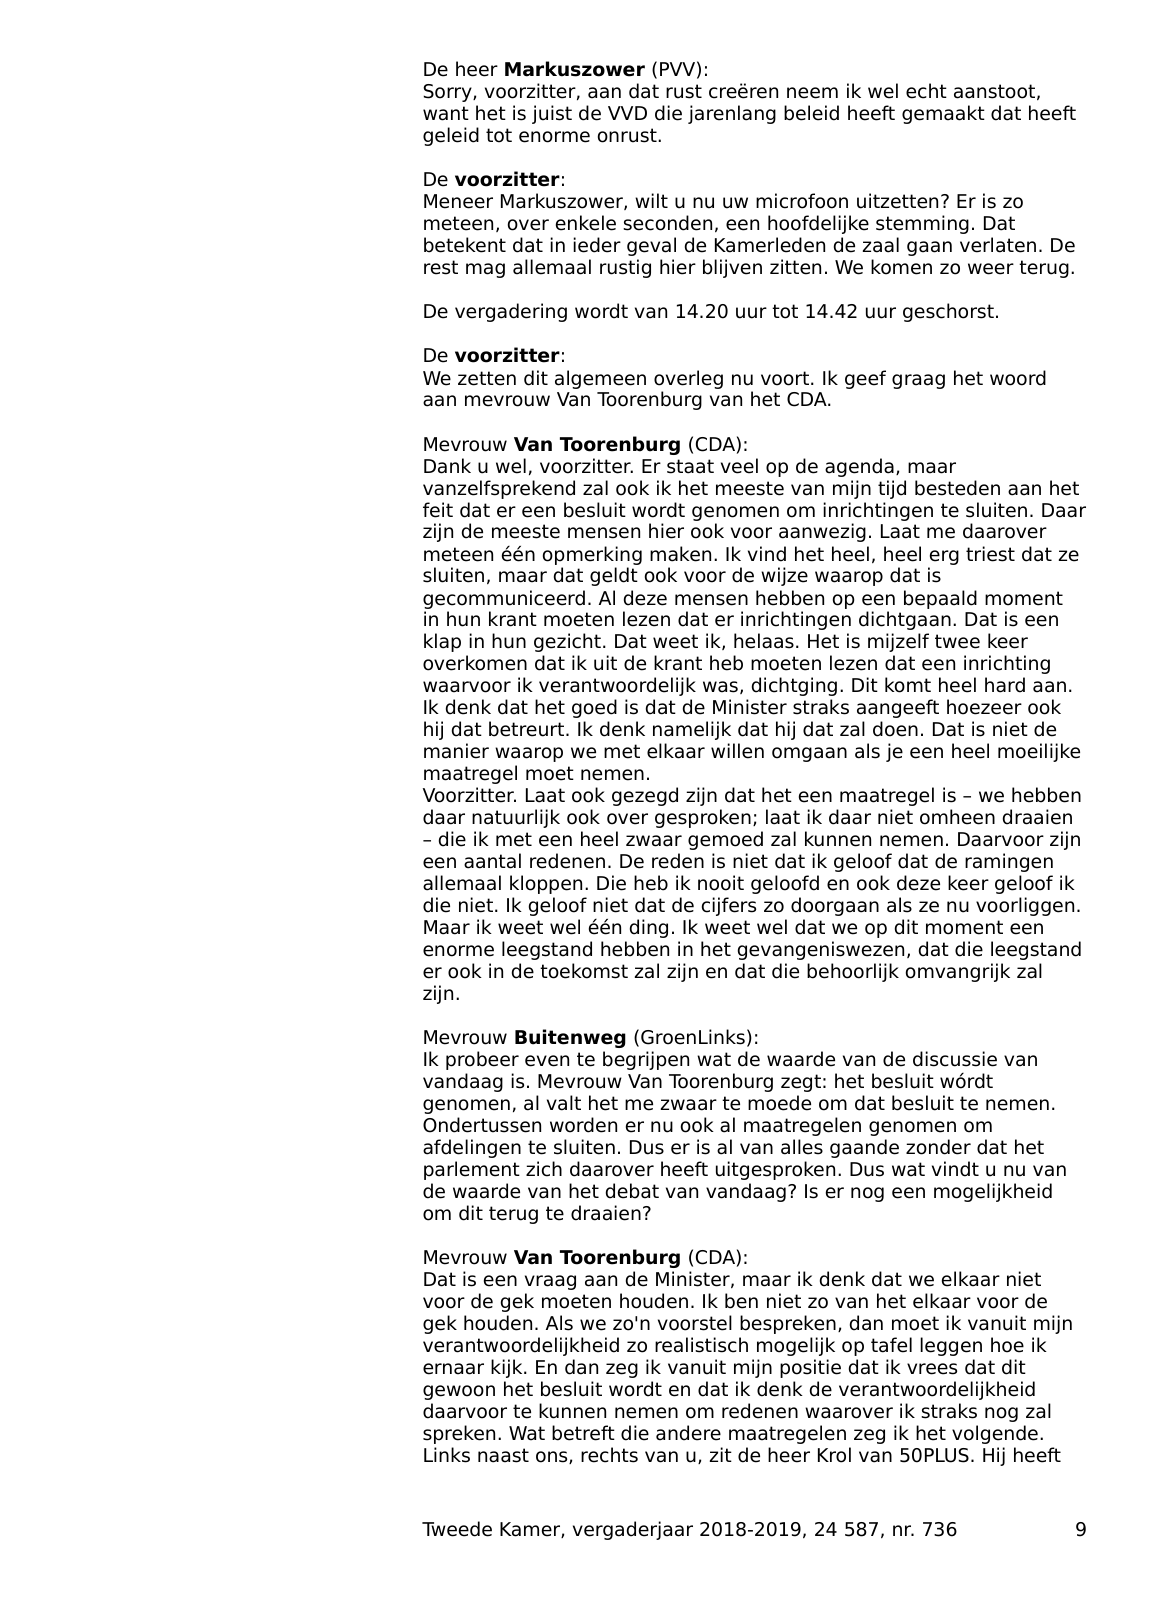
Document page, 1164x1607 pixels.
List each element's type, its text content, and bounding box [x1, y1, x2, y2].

text De voorzitter: [422, 345, 1087, 367]
text Ik probeer even te begrijpen wat de waarde van de discussie van vandaag is. Mevrouw Van Toorenburg zegt: het besluit wórdt genomen, al valt het me zwaar te moede om dat besluit te nemen. Ondertussen worden er nu ook al maatregelen genomen om afdelingen te sluiten. Dus er is al van alles gaande zonder dat het parlement zich daarover heeft uitgesproken. Dus wat vindt u nu van de waarde van het debat van vandaag? Is er nog een mogelijkheid om dit terug te draaien? [422, 1049, 1087, 1225]
text Meneer Markuszower, wilt u nu uw microfoon uitzetten? Er is zo meteen, over enkele seconden, een hoofdelijke stemming. Dat betekent dat in ieder geval de Kamerleden de zaal gaan verlaten. De rest mag allemaal rustig hier blijven zitten. We komen zo weer terug. [422, 191, 1087, 279]
text Dat is een vraag aan de Minister, maar ik denk dat we elkaar niet voor de gek moeten houden. Ik ben niet zo van het elkaar voor de gek houden. Als we zo'n voorstel bespreken, dan moet ik vanuit mijn verantwoordelijkheid zo realistisch mogelijk op tafel leggen hoe ik ernaar kijk. En dan zeg ik vanuit mijn positie dat ik vrees dat dit gewoon het besluit wordt en dat ik denk de verantwoordelijkheid daarvoor te kunnen nemen om redenen waarover ik straks nog zal spreken. Wat betreft die andere maatregelen zeg ik het volgende. Links naast ons, rechts van u, zit de heer Krol van 50PLUS. Hij heeft [422, 1269, 1087, 1467]
text Voorzitter. Laat ook gezegd zijn dat het een maatregel is – we hebben daar natuurlijk ook over gesproken; laat ik daar niet omheen draaien – die ik met een heel zwaar gemoed zal kunnen nemen. Daarvoor zijn een aantal redenen. De reden is niet dat ik geloof dat de ramingen allemaal kloppen. Die heb ik nooit geloofd en ook deze keer geloof ik die niet. Ik geloof niet dat de cijfers zo doorgaan als ze nu voorliggen. Maar ik weet wel één ding. Ik weet wel dat we op dit moment een enorme leegstand hebben in het gevangeniswezen, dat die leegstand er ook in de toekomst zal zijn en dat die behoorlijk omvangrijk zal zijn. [422, 785, 1087, 1005]
text Dank u wel, voorzitter. Er staat veel op de agenda, maar vanzelfsprekend zal ook ik het meeste van mijn tijd besteden aan het feit dat er een besluit wordt genomen om inrichtingen te sluiten. Daar zijn de meeste mensen hier ook voor aanwezig. Laat me daarover meteen één opmerking maken. Ik vind het heel, heel erg triest dat ze sluiten, maar dat geldt ook voor de wijze waarop dat is gecommuniceerd. Al deze mensen hebben op een bepaald moment in hun krant moeten lezen dat er inrichtingen dichtgaan. Dat is een klap in hun gezicht. Dat weet ik, helaas. Het is mijzelf twee keer overkomen dat ik uit de krant heb moeten lezen dat een inrichting waarvoor ik verantwoordelijk was, dichtging. Dit komt heel hard aan. Ik denk dat het goed is dat de Minister straks aangeeft hoezeer ook hij dat betreurt. Ik denk namelijk dat hij dat zal doen. Dat is niet de manier waarop we met elkaar willen omgaan als je een heel moeilijke maatregel moet nemen. [422, 456, 1087, 785]
text De heer Markuszower (PVV): [422, 59, 1087, 81]
text Mevrouw Van Toorenburg (CDA): [422, 433, 1087, 456]
text Sorry, voorzitter, aan dat rust creëren neem ik wel echt aanstoot, want het is juist de VVD die jarenlang beleid heeft gemaakt dat heeft geleid tot enorme onrust. [422, 81, 1087, 147]
text Mevrouw Buitenweg (GroenLinks): [422, 1027, 1087, 1049]
text We zetten dit algemeen overleg nu voort. Ik geef graag het woord aan mevrouw Van Toorenburg van het CDA. [422, 367, 1087, 411]
text De vergadering wordt van 14.20 uur tot 14.42 uur geschorst. [422, 301, 1087, 323]
text Mevrouw Van Toorenburg (CDA): [422, 1247, 1087, 1269]
text De voorzitter: [422, 169, 1087, 191]
